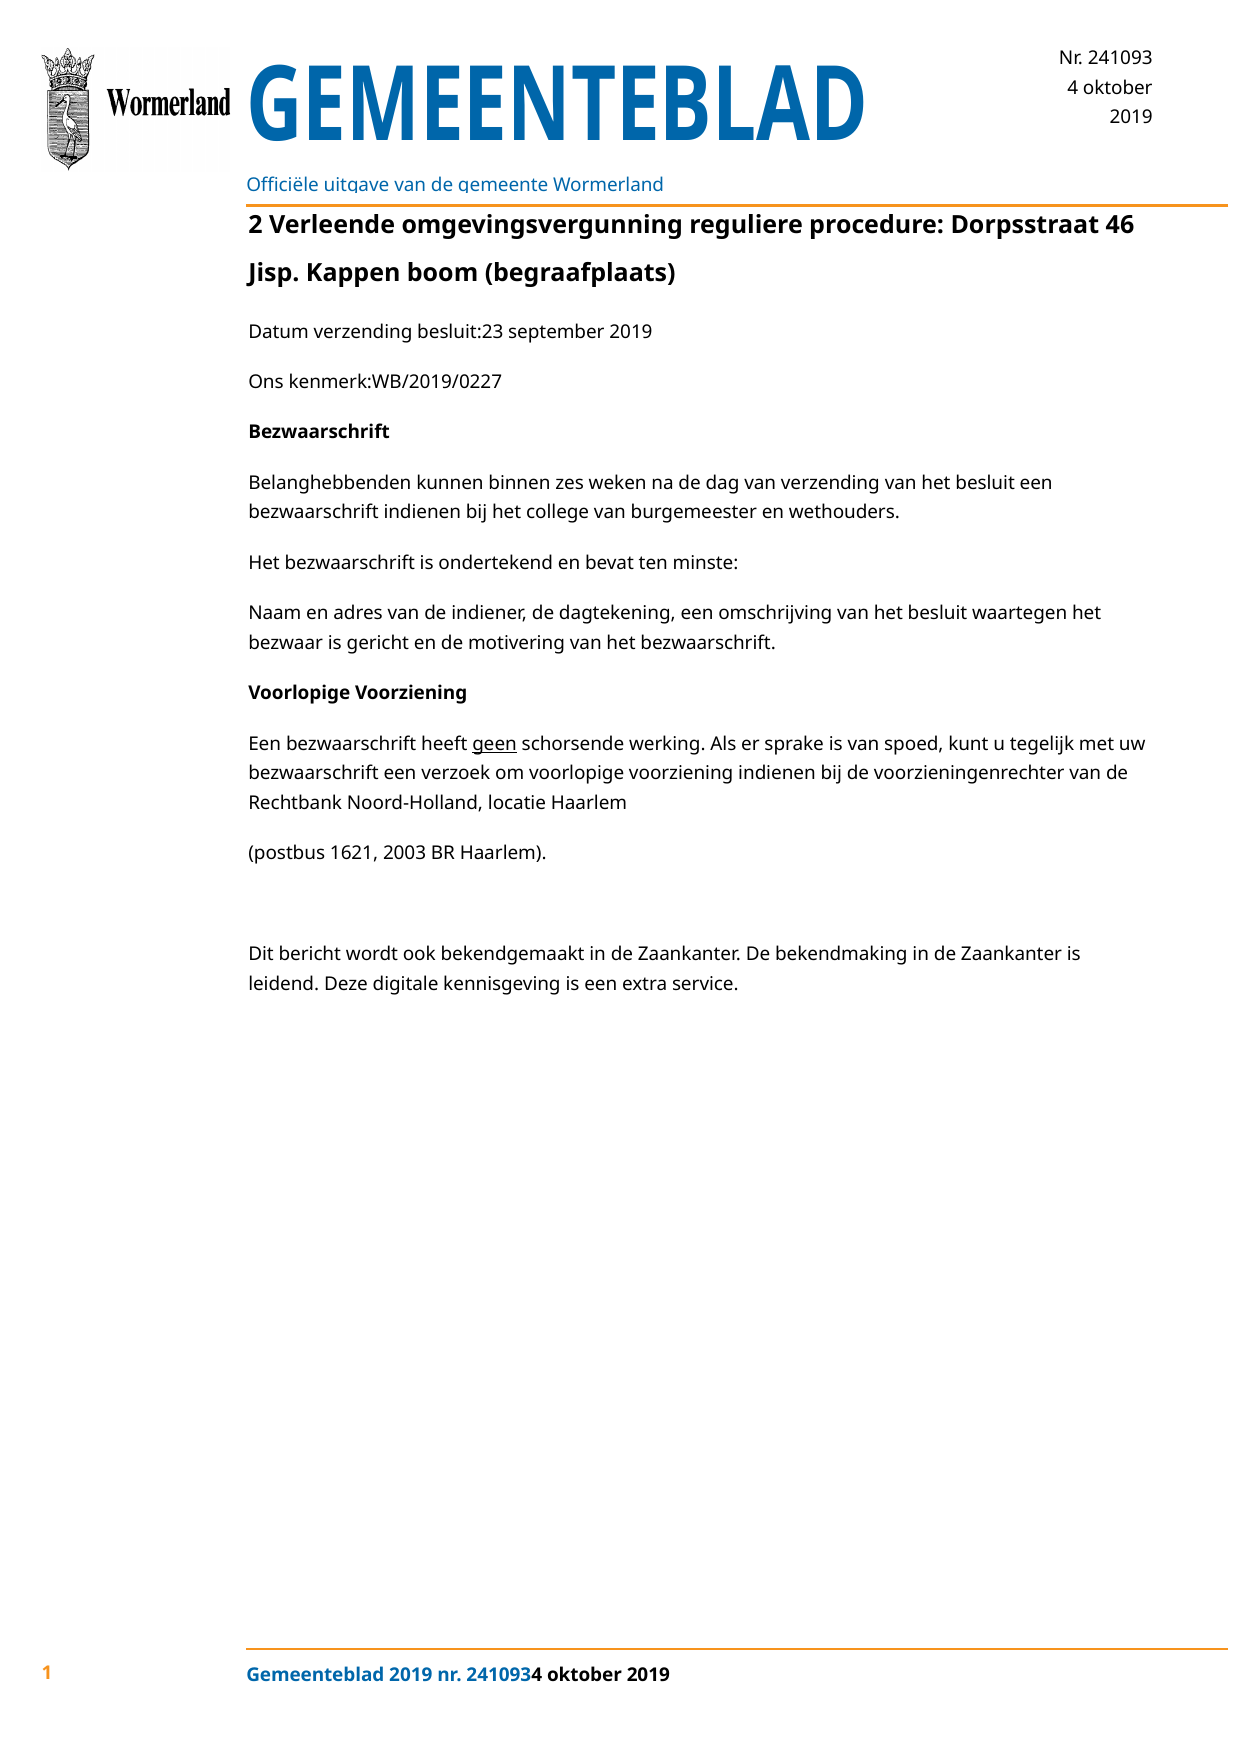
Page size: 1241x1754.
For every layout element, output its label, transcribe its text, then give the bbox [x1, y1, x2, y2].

text Ons kenmerk:WB/2019/0227 [248, 368, 1152, 394]
text 2 Verleende omgevingsvergunning reguliere procedure: Dorpsstraat 46 Jisp. Kappen boom (begraafplaats) [248, 207, 1152, 288]
text Het bezwaarschrift is ondertekend en bevat ten minste: [248, 549, 1152, 575]
text Dit bericht wordt ook bekendgemaakt in de Zaankanter. De bekendmaking in de Zaankanter is leidend. Deze digitale kennisgeving is een extra service. [248, 940, 1152, 996]
text Een bezwaarschrift heeft geen schorsende werking. Als er sprake is van spoed, kunt u tegelijk met uw bezwaarschrift een verzoek om voorlopige voorziening indienen bij de voorzieningenrechter van de Rechtbank Noord-Holland, locatie Haarlem [248, 730, 1152, 815]
picture [41, 47, 231, 172]
text (postbus 1621, 2003 BR Haarlem). [248, 839, 1152, 865]
text Datum verzending besluit:23 september 2019 [248, 318, 1152, 344]
text Voorlopige Voorziening [248, 679, 1152, 705]
text Naam en adres van de indiener, de dagtekening, een omschrijving van het besluit waartegen het bezwaar is gericht en de motivering van het bezwaarschrift. [248, 599, 1152, 655]
text Bezwaarschrift [248, 419, 1152, 444]
text Belanghebbenden kunnen binnen zes weken na de dag van verzending van het besluit een bezwaarschrift indienen bij het college van burgemeester en wethouders. [248, 469, 1152, 524]
